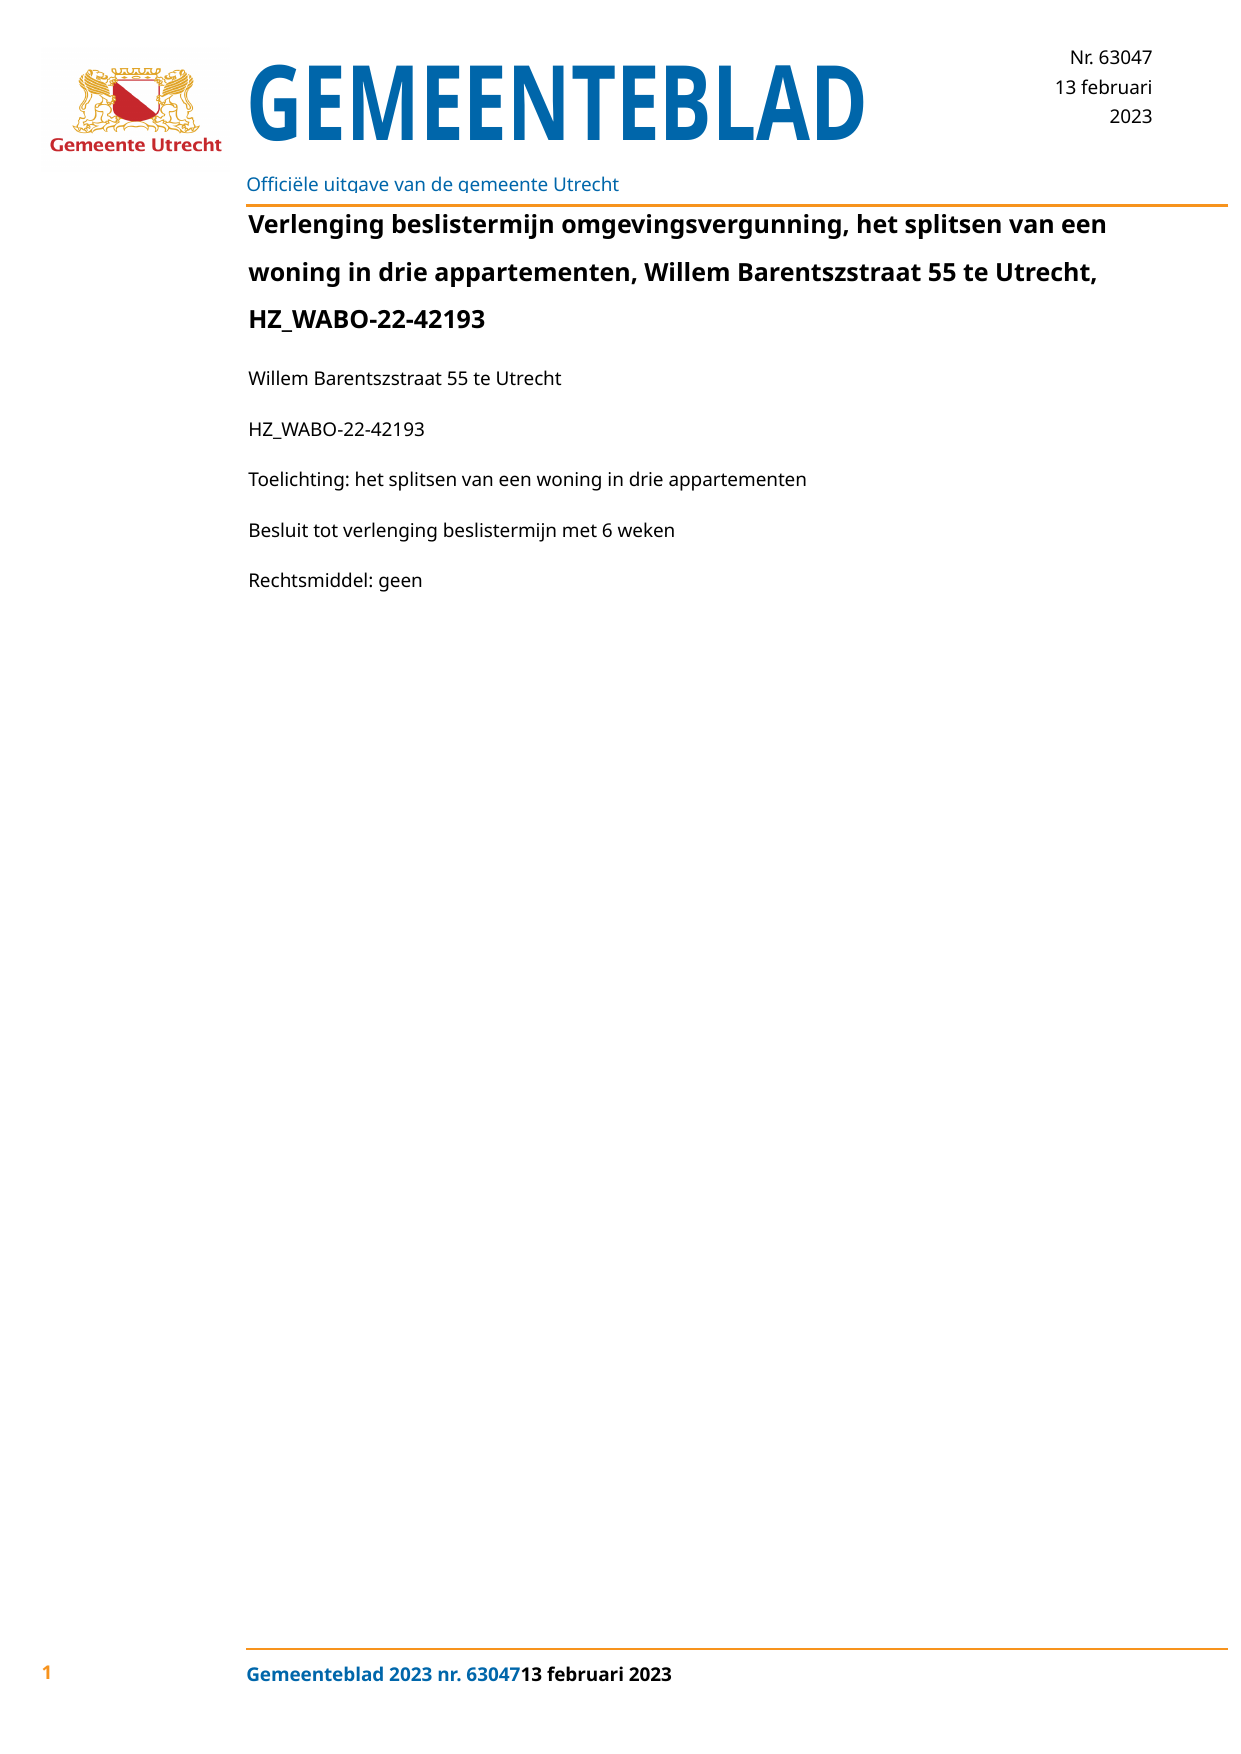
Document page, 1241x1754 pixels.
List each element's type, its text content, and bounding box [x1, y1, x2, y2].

text Rechtsmiddel: geen [248, 567, 1152, 593]
picture [41, 47, 231, 172]
text Besluit tot verlenging beslistermijn met 6 weken [248, 517, 1152, 542]
text HZ_WABO-22-42193 [248, 416, 1152, 442]
text Toelichting: het splitsen van een woning in drie appartementen [248, 466, 1152, 492]
text Verlenging beslistermijn omgevingsvergunning, het splitsen van een woning in drie appartementen, Willem Barentszstraat 55 te Utrecht, HZ_WABO-22-42193 [248, 207, 1152, 336]
text Willem Barentszstraat 55 te Utrecht [248, 366, 1152, 391]
